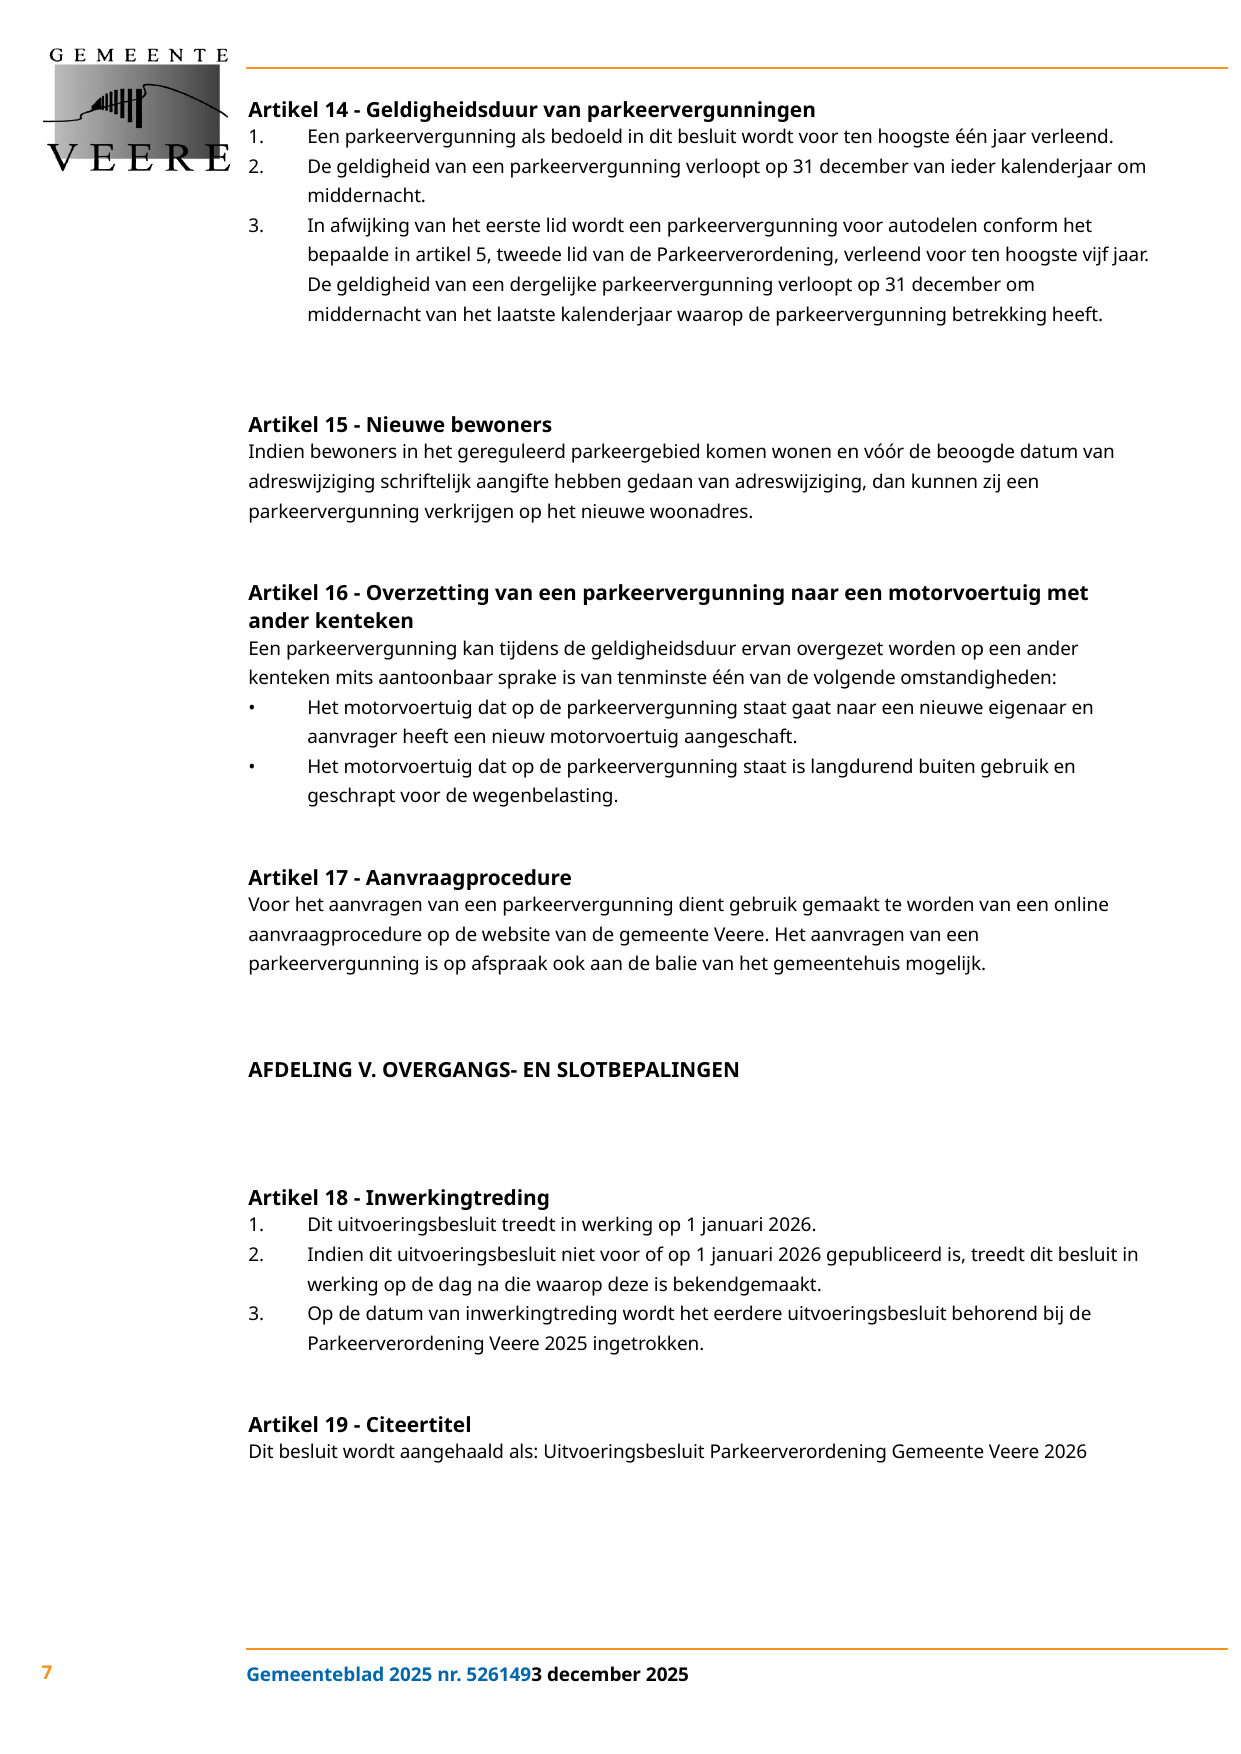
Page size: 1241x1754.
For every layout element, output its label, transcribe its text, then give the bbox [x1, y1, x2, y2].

list Indien dit uitvoeringsbesluit niet voor of op 1 januari 2026 gepubliceerd is, treedt dit besluit in werking op de dag na die waarop deze is bekendgemaakt. [248, 1241, 1152, 1297]
text Artikel 15 - Nieuwe bewoners [248, 410, 1152, 439]
text Artikel 17 - Aanvraagprocedure [248, 863, 1152, 891]
picture [41, 47, 231, 172]
text Dit besluit wordt aangehaald als: Uitvoeringsbesluit Parkeerverordening Gemeente Veere 2026 [248, 1438, 1152, 1464]
text Artikel 18 - Inwerkingtreding [248, 1183, 1152, 1212]
list De geldigheid van een parkeervergunning verloopt op 31 december van ieder kalenderjaar om middernacht. [248, 153, 1152, 208]
text Artikel 16 - Overzetting van een parkeervergunning naar een motorvoertuig met ander kenteken [248, 578, 1152, 635]
text AFDELING V. OVERGANGS- EN SLOTBEPALINGEN [248, 1055, 1152, 1083]
list Dit uitvoeringsbesluit treedt in werking op 1 januari 2026. [248, 1212, 1152, 1237]
text Indien bewoners in het gereguleerd parkeergebied komen wonen en vóór de beoogde datum van adreswijziging schriftelijk aangifte hebben gedaan van adreswijziging, dan kunnen zij een parkeervergunning verkrijgen op het nieuwe woonadres. [248, 439, 1152, 524]
text Een parkeervergunning kan tijdens de geldigheidsduur ervan overgezet worden op een ander kenteken mits aantoonbaar sprake is van tenminste één van de volgende omstandigheden: [248, 635, 1152, 690]
list In afwijking van het eerste lid wordt een parkeervergunning voor autodelen conform het bepaalde in artikel 5, tweede lid van de Parkeerverordening, verleend voor ten hoogste vijf jaar. De geldigheid van een dergelijke parkeervergunning verloopt op 31 december om middernacht van het laatste kalenderjaar waarop de parkeervergunning betrekking heeft. [248, 212, 1152, 326]
list Het motorvoertuig dat op de parkeervergunning staat gaat naar een nieuwe eigenaar en aanvrager heeft een nieuw motorvoertuig aangeschaft. [248, 694, 1152, 749]
list Op de datum van inwerkingtreding wordt het eerdere uitvoeringsbesluit behorend bij de Parkeerverordening Veere 2025 ingetrokken. [248, 1300, 1152, 1356]
text Artikel 19 - Citeertitel [248, 1410, 1152, 1438]
list Een parkeervergunning als bedoeld in dit besluit wordt voor ten hoogste één jaar verleend. [248, 123, 1152, 149]
text Artikel 14 - Geldigheidsduur van parkeervergunningen [248, 95, 1152, 123]
text Voor het aanvragen van een parkeervergunning dient gebruik gemaakt te worden van een online aanvraagprocedure op de website van de gemeente Veere. Het aanvragen van een parkeervergunning is op afspraak ook aan de balie van het gemeentehuis mogelijk. [248, 891, 1152, 976]
list Het motorvoertuig dat op de parkeervergunning staat is langdurend buiten gebruik en geschrapt voor de wegenbelasting. [248, 753, 1152, 808]
